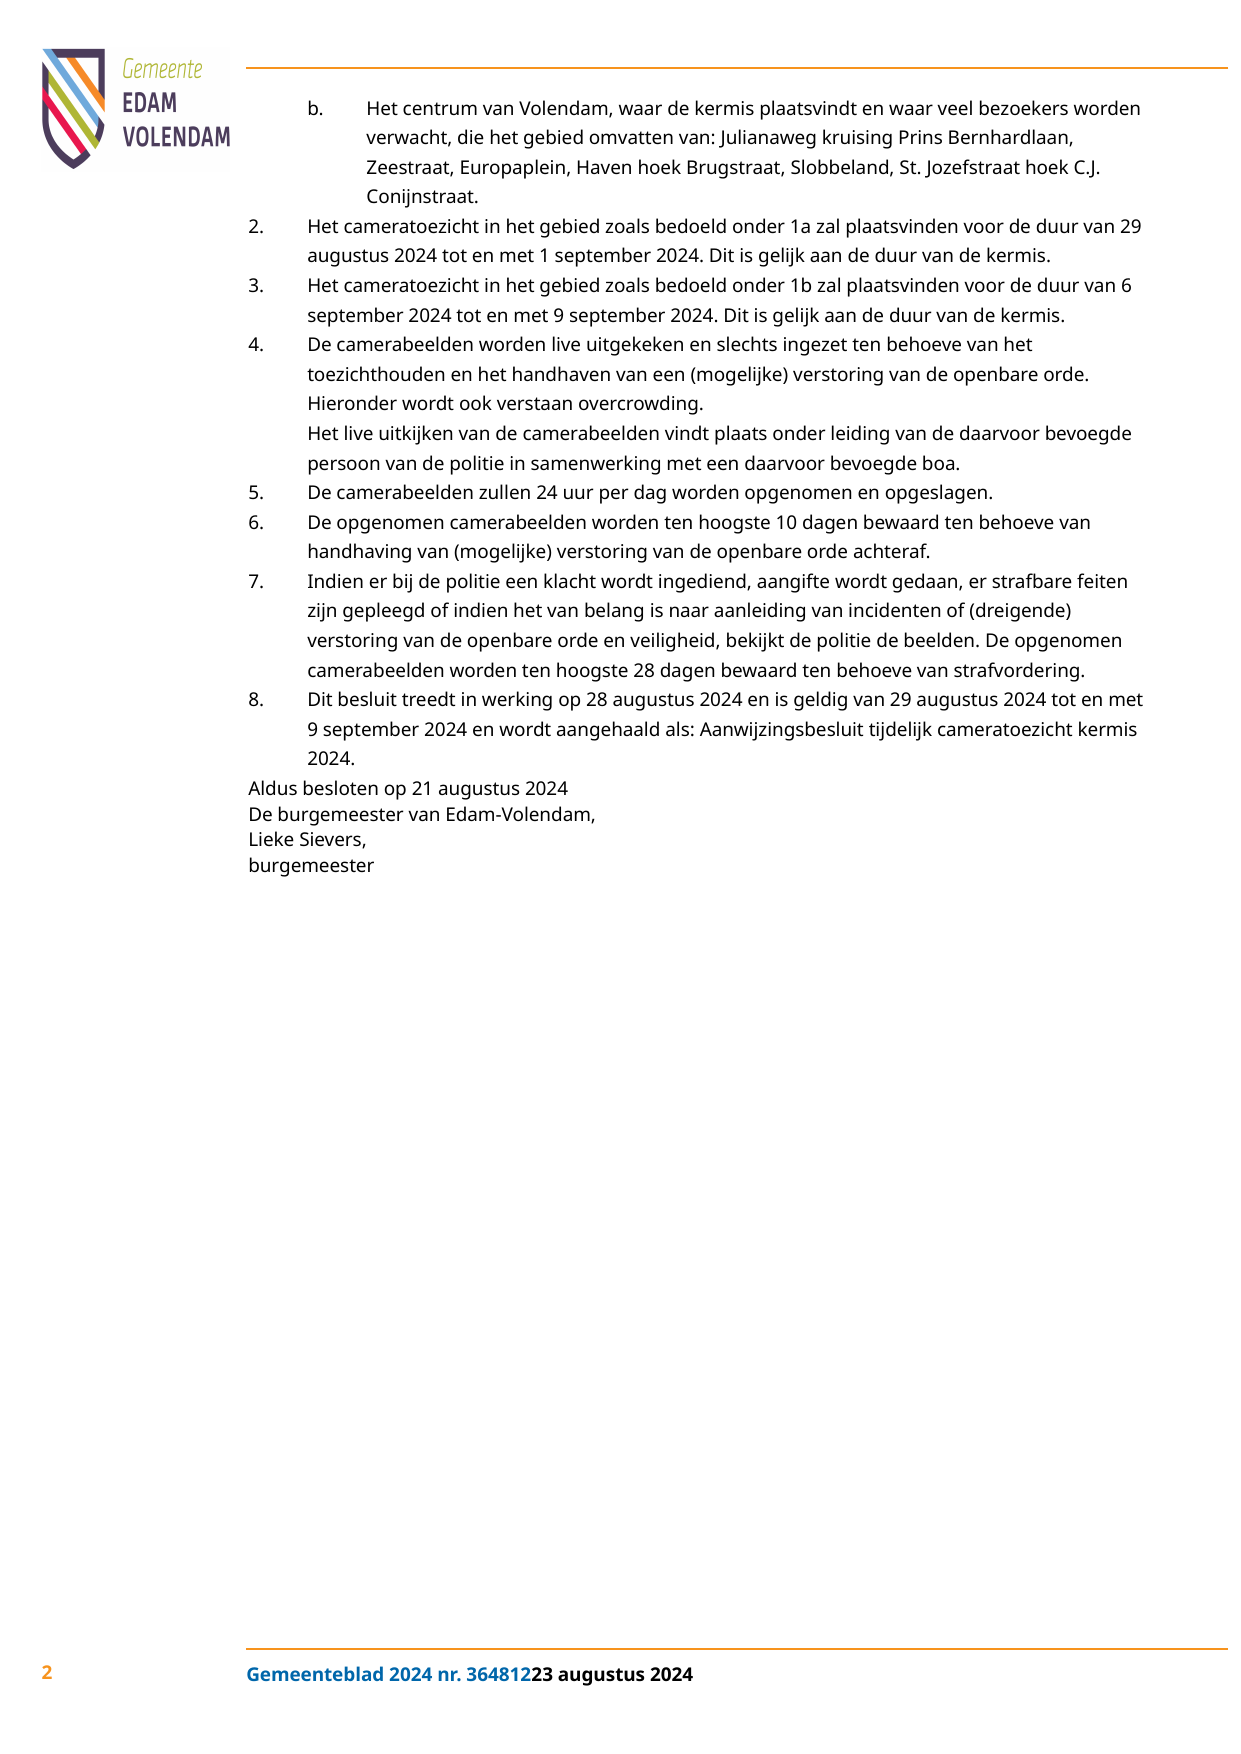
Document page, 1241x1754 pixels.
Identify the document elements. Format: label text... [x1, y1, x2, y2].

list Dit besluit treedt in werking op 28 augustus 2024 en is geldig van 29 augustus 2024 tot en met 9 september 2024 en wordt aangehaald als: Aanwijzingsbesluit tijdelijk cameratoezicht kermis 2024. [248, 686, 1152, 771]
list Indien er bij de politie een klacht wordt ingediend, aangifte wordt gedaan, er strafbare feiten zijn gepleegd of indien het van belang is naar aanleiding van incidenten of (dreigende) verstoring van de openbare orde en veiligheid, bekijkt de politie de beelden. De opgenomen camerabeelden worden ten hoogste 28 dagen bewaard ten behoeve van strafvordering. [248, 568, 1152, 683]
list De camerabeelden worden live uitgekeken en slechts ingezet ten behoeve van het toezichthouden en het handhaven van een (mogelijke) verstoring van de openbare orde. Hieronder wordt ook verstaan overcrowding. [248, 331, 1152, 416]
text burgemeester [248, 852, 1152, 878]
list Het cameratoezicht in het gebied zoals bedoeld onder 1a zal plaatsvinden voor de duur van 29 augustus 2024 tot en met 1 september 2024. Dit is gelijk aan de duur van de kermis. [248, 213, 1152, 268]
picture [41, 47, 231, 172]
list Het cameratoezicht in het gebied zoals bedoeld onder 1b zal plaatsvinden voor de duur van 6 september 2024 tot en met 9 september 2024. Dit is gelijk aan de duur van de kermis. [248, 272, 1152, 328]
text De burgemeester van Edam-Volendam, [248, 801, 1152, 827]
list De camerabeelden zullen 24 uur per dag worden opgenomen en opgeslagen. [248, 479, 1152, 505]
list Het live uitkijken van de camerabeelden vindt plaats onder leiding van de daarvoor bevoegde persoon van de politie in samenwerking met een daarvoor bevoegde boa. [248, 420, 1152, 476]
text Lieke Sievers, [248, 827, 1152, 852]
text Aldus besloten op 21 augustus 2024 [248, 775, 1152, 801]
list De opgenomen camerabeelden worden ten hoogste 10 dagen bewaard ten behoeve van handhaving van (mogelijke) verstoring van de openbare orde achteraf. [248, 509, 1152, 564]
list Het centrum van Volendam, waar de kermis plaatsvindt en waar veel bezoekers worden verwacht, die het gebied omvatten van: Julianaweg kruising Prins Bernhardlaan, Zeestraat, Europaplein, Haven hoek Brugstraat, Slobbeland, St. Jozefstraat hoek C.J. Conijnstraat. [307, 95, 1152, 209]
